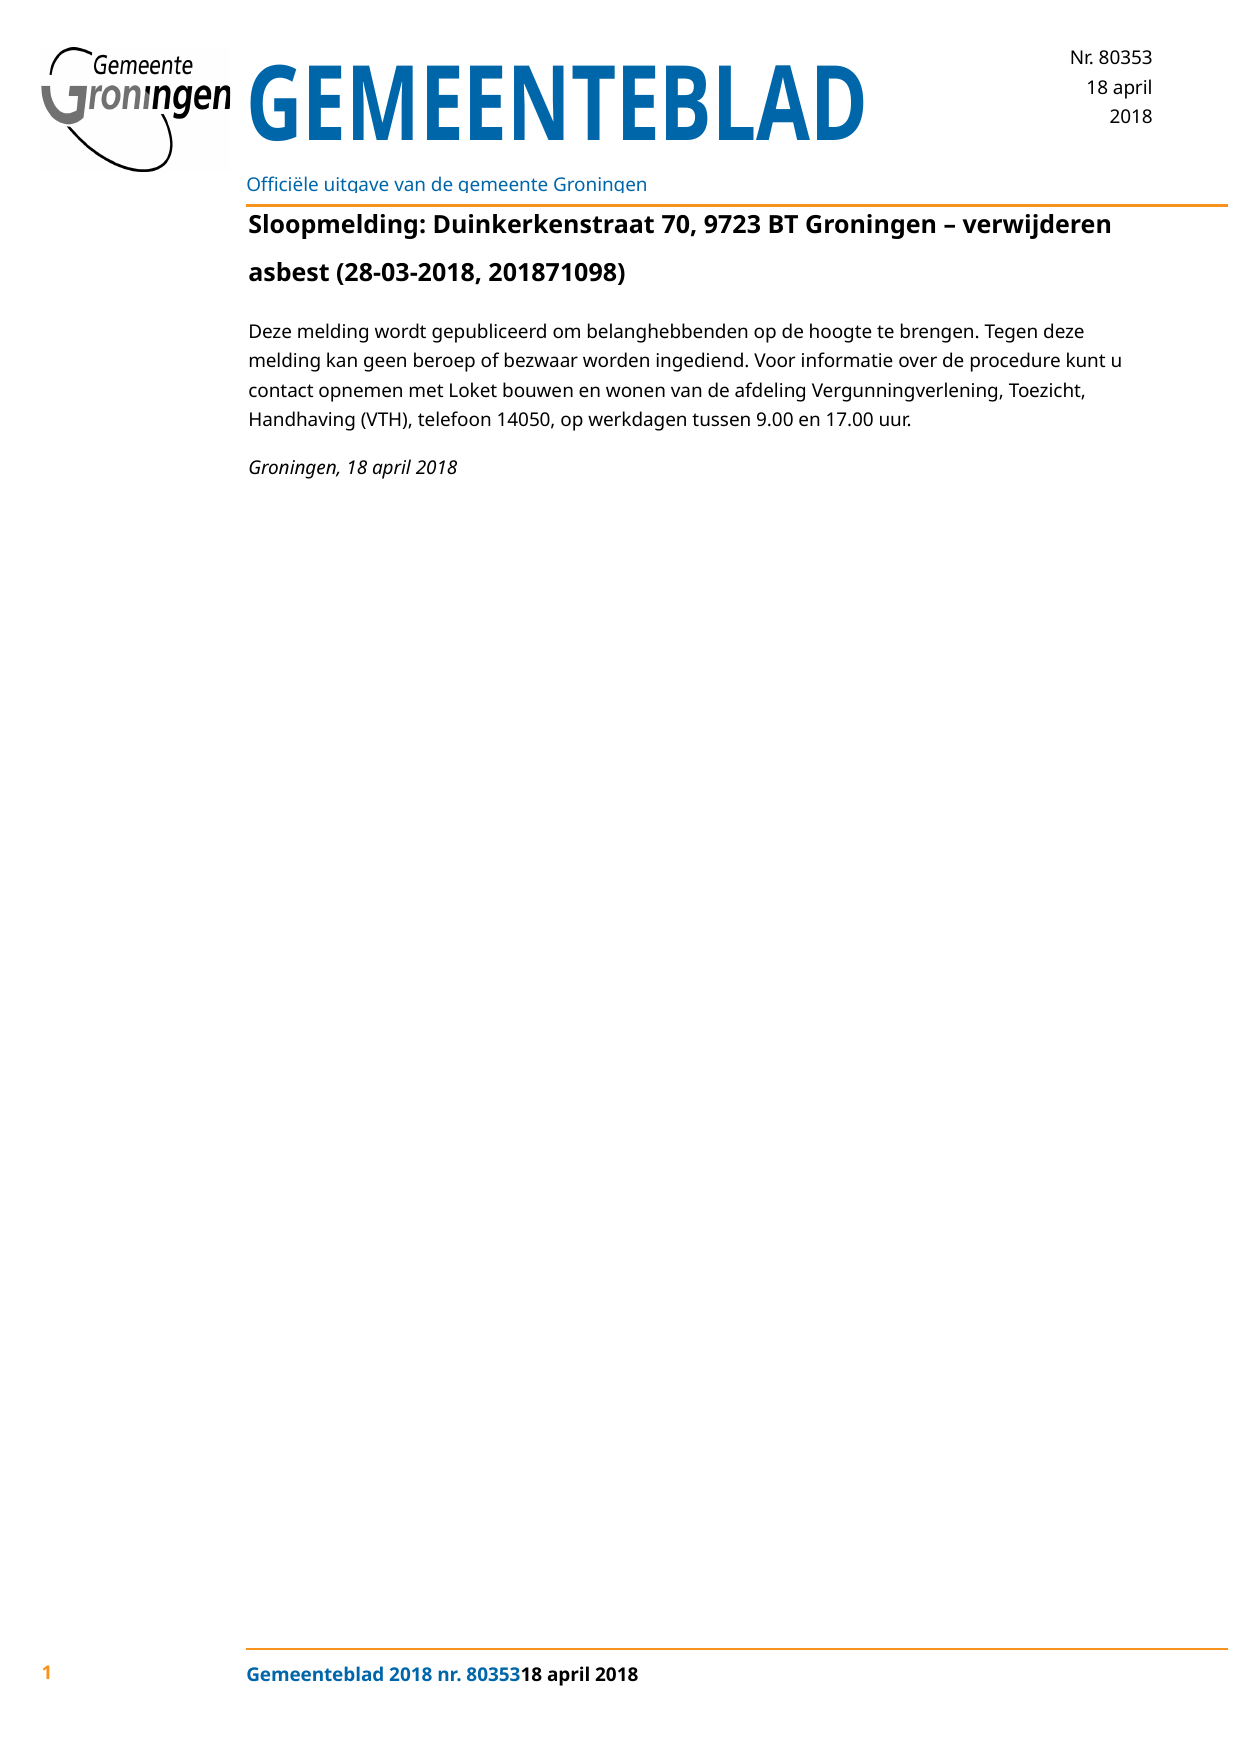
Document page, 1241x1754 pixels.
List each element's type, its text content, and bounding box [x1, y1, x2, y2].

text Deze melding wordt gepubliceerd om belanghebbenden op de hoogte te brengen. Tegen deze melding kan geen beroep of bezwaar worden ingediend. Voor informatie over de procedure kunt u contact opnemen met Loket bouwen en wonen van de afdeling Vergunningverlening, Toezicht, Handhaving (VTH), telefoon 14050, op werkdagen tussen 9.00 en 17.00 uur. [248, 318, 1152, 432]
picture [41, 47, 231, 172]
text Sloopmelding: Duinkerkenstraat 70, 9723 BT Groningen – verwijderen asbest (28-03-2018, 201871098) [248, 207, 1152, 288]
text Groningen, 18 april 2018 [248, 454, 1152, 480]
